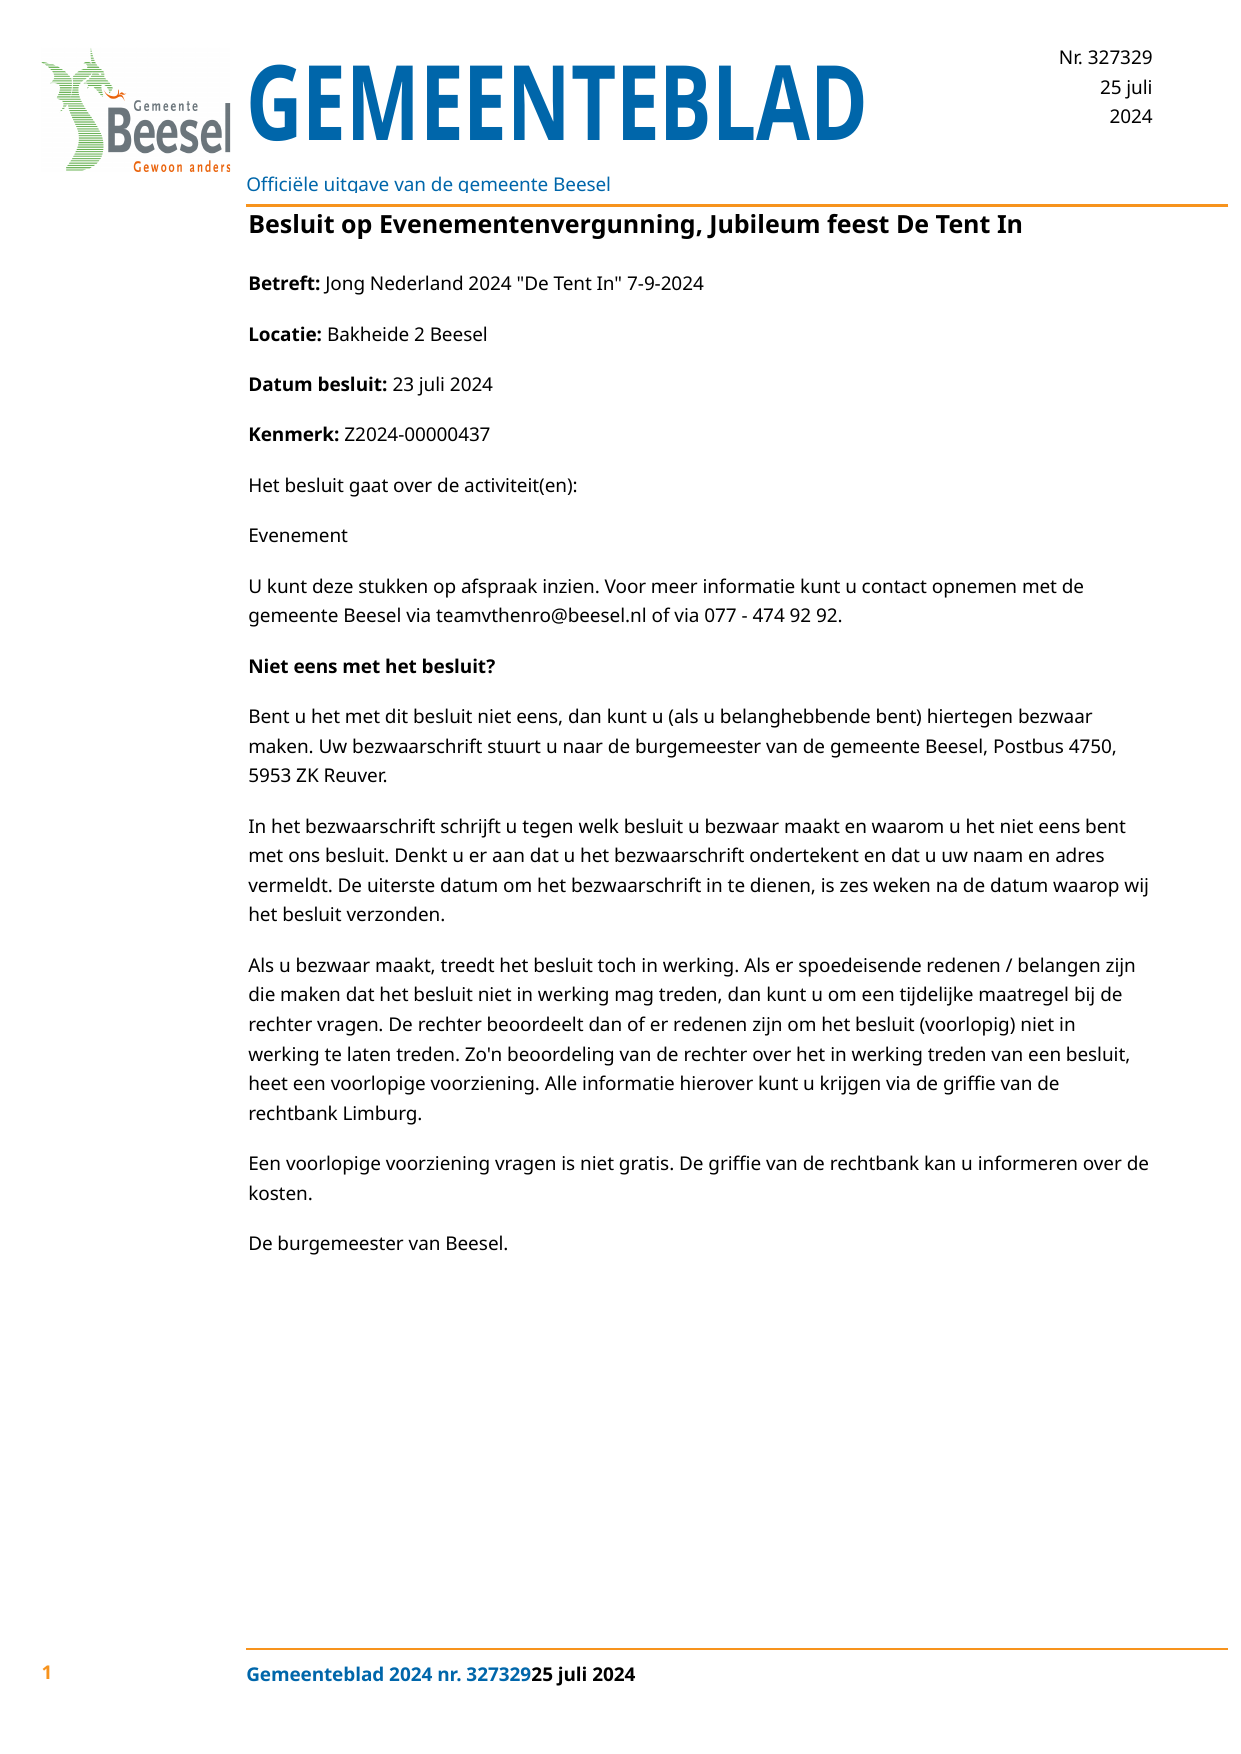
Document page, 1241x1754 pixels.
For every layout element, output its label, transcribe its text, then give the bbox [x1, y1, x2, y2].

text Evenement [248, 522, 1152, 548]
text U kunt deze stukken op afspraak inzien. Voor meer informatie kunt u contact opnemen met de gemeente Beesel via teamvthenro@beesel.nl of via 077 - 474 92 92. [248, 573, 1152, 628]
text De burgemeester van Beesel. [248, 1230, 1152, 1256]
text Kenmerk: Z2024-00000437 [248, 422, 1152, 447]
text Niet eens met het besluit? [248, 653, 1152, 678]
text Besluit op Evenementenvergunning, Jubileum feest De Tent In [248, 207, 1152, 241]
text Datum besluit: 23 juli 2024 [248, 371, 1152, 397]
text Bent u het met dit besluit niet eens, dan kunt u (als u belanghebbende bent) hiertegen bezwaar maken. Uw bezwaarschrift stuurt u naar de burgemeester van de gemeente Beesel, Postbus 4750, 5953 ZK Reuver. [248, 703, 1152, 788]
text Een voorlopige voorziening vragen is niet gratis. De griffie van de rechtbank kan u informeren over de kosten. [248, 1150, 1152, 1206]
picture [41, 47, 231, 172]
text Betreft: Jong Nederland 2024 "De Tent In" 7-9-2024 [248, 270, 1152, 296]
text In het bezwaarschrift schrijft u tegen welk besluit u bezwaar maakt en waarom u het niet eens bent met ons besluit. Denkt u er aan dat u het bezwaarschrift ondertekent en dat u uw naam en adres vermeldt. De uiterste datum om het bezwaarschrift in te dienen, is zes weken na de datum waarop wij het besluit verzonden. [248, 813, 1152, 927]
text Het besluit gaat over de activiteit(en): [248, 472, 1152, 498]
text Locatie: Bakheide 2 Beesel [248, 321, 1152, 346]
text Als u bezwaar maakt, treedt het besluit toch in werking. Als er spoedeisende redenen / belangen zijn die maken dat het besluit niet in werking mag treden, dan kunt u om een tijdelijke maatregel bij de rechter vragen. De rechter beoordeelt dan of er redenen zijn om het besluit (voorlopig) niet in werking te laten treden. Zo'n beoordeling van de rechter over het in werking treden van een besluit, heet een voorlopige voorziening. Alle informatie hierover kunt u krijgen via de griffie van de rechtbank Limburg. [248, 952, 1152, 1126]
